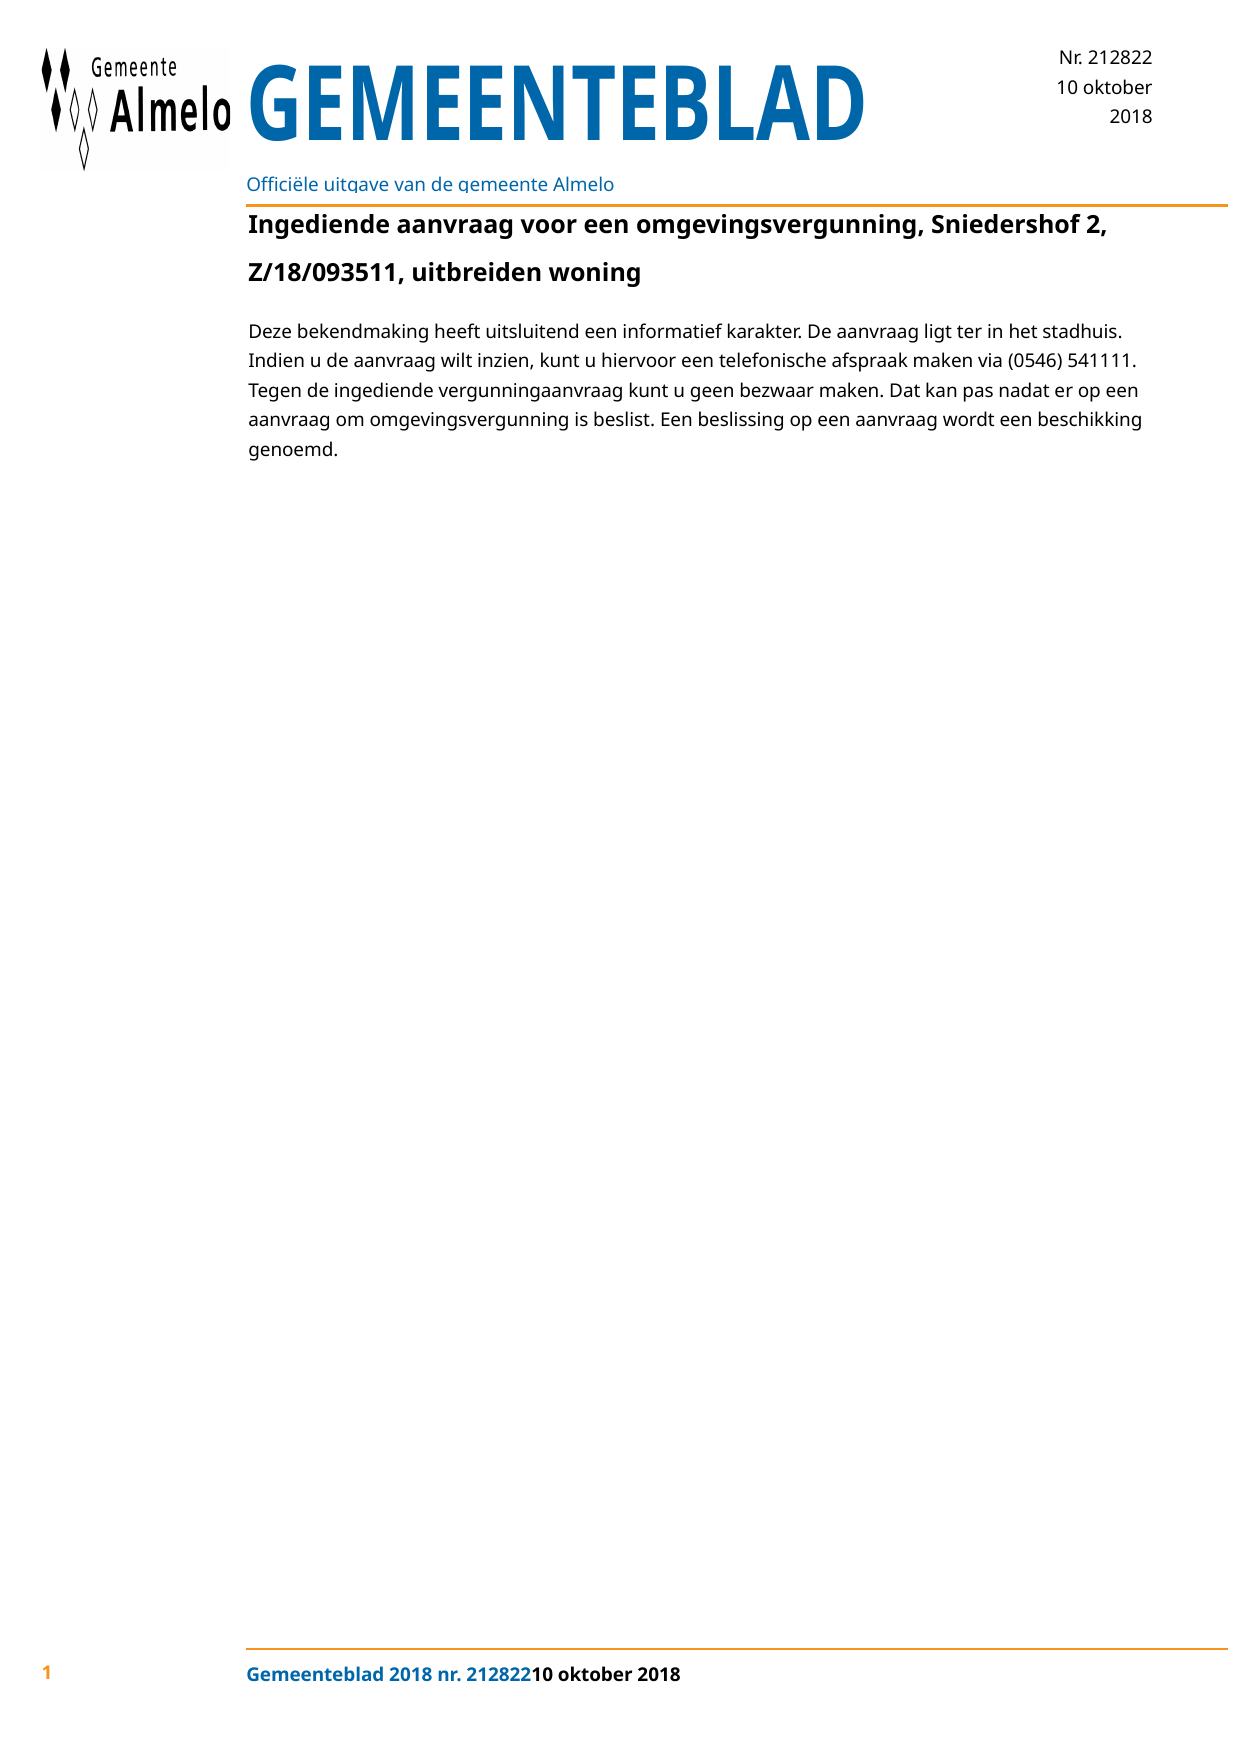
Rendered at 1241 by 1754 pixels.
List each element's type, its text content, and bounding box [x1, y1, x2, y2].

text Deze bekendmaking heeft uitsluitend een informatief karakter. De aanvraag ligt ter in het stadhuis. Indien u de aanvraag wilt inzien, kunt u hiervoor een telefonische afspraak maken via (0546) 541111. Tegen de ingediende vergunningaanvraag kunt u geen bezwaar maken. Dat kan pas nadat er op een aanvraag om omgevingsvergunning is beslist. Een beslissing op een aanvraag wordt een beschikking genoemd. [248, 318, 1152, 462]
text Ingediende aanvraag voor een omgevingsvergunning, Sniedershof 2, Z/18/093511, uitbreiden woning [248, 207, 1152, 288]
picture [41, 47, 231, 172]
